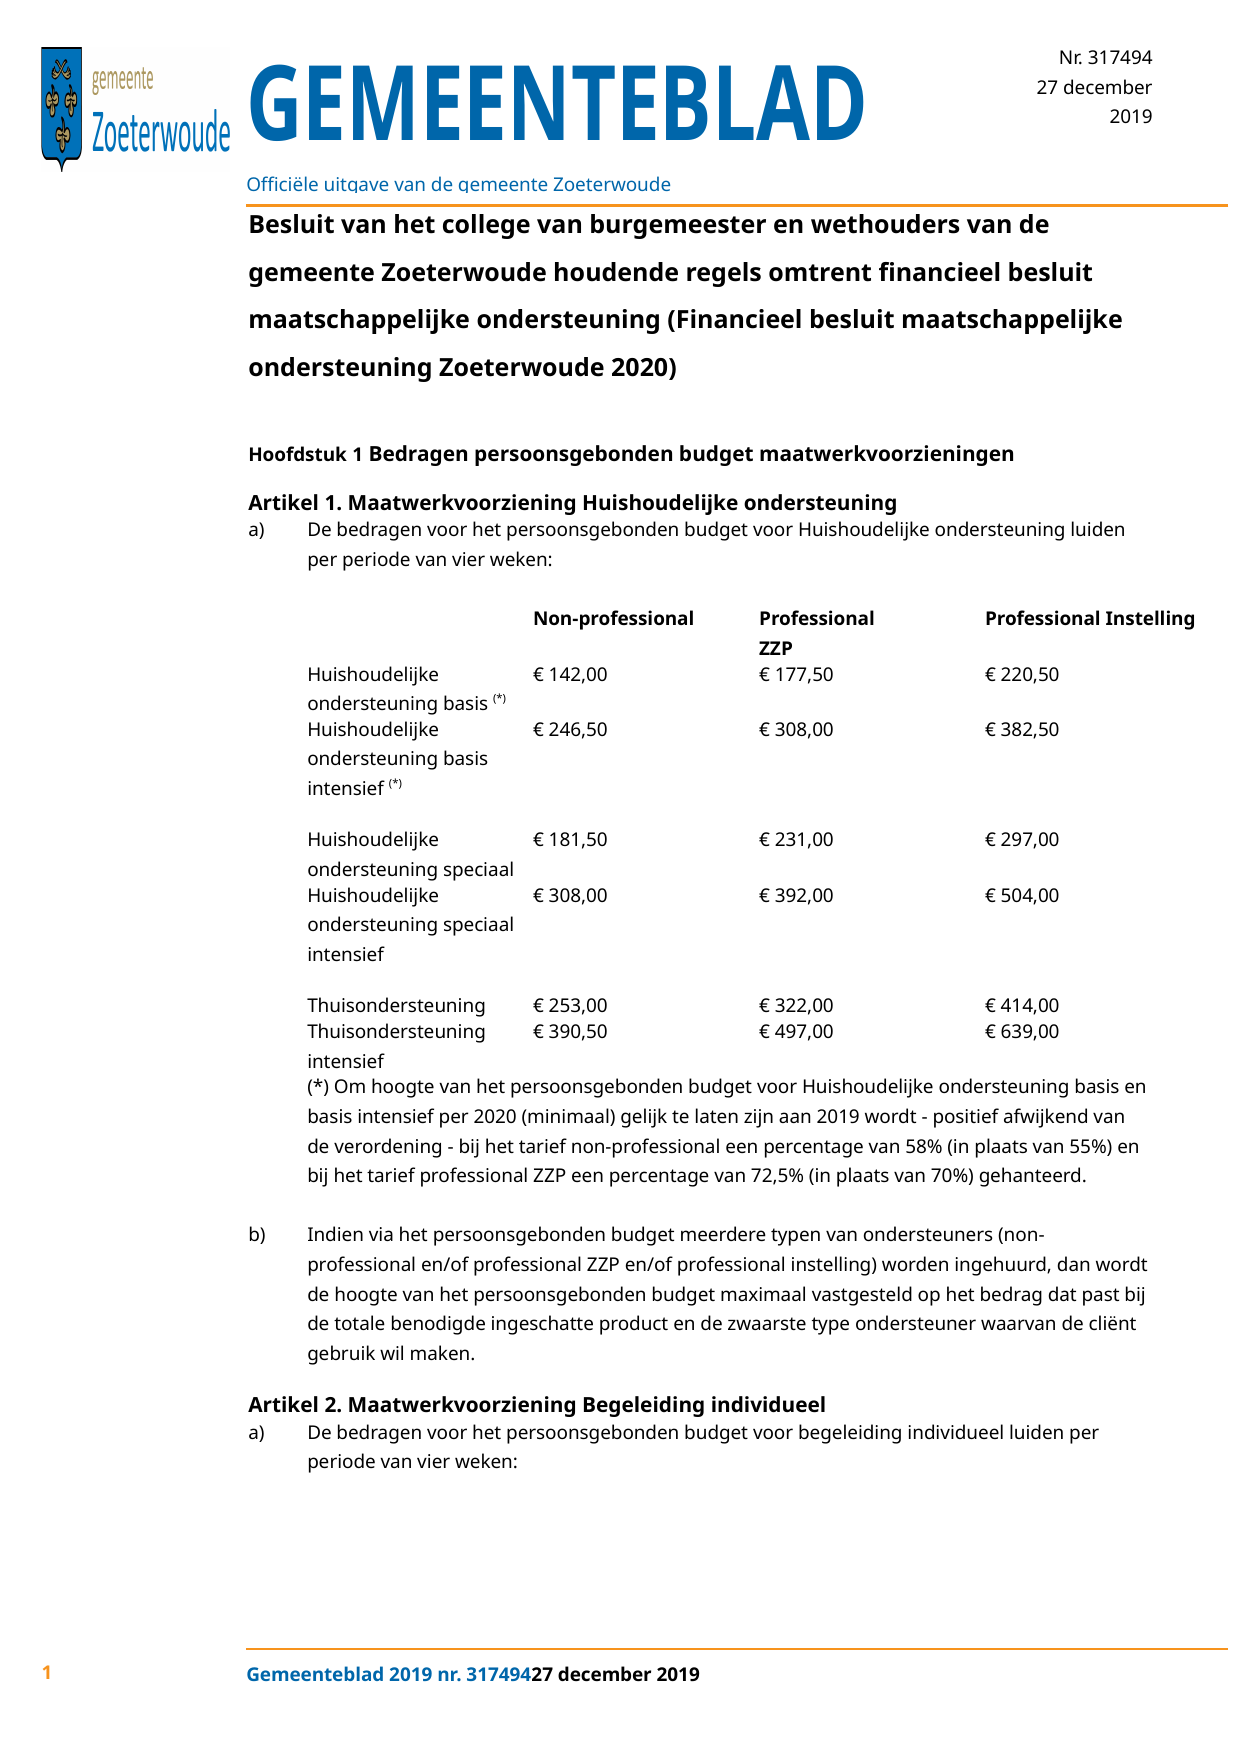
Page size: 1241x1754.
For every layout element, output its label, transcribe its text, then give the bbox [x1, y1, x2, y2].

picture [41, 47, 231, 172]
list De bedragen voor het persoonsgebonden budget voor begeleiding individueel luiden per periode van vier weken: [248, 1419, 1152, 1474]
table_cell [307, 801, 1211, 827]
table_cell Huishoudelijke ondersteuning speciaal [307, 827, 533, 882]
table_cell € 504,00 [985, 882, 1211, 967]
table_cell Huishoudelijke ondersteuning basis intensief (*) [307, 716, 533, 801]
table_cell € 177,50 [759, 661, 985, 716]
table_cell € 308,00 [759, 716, 985, 801]
table_cell € 246,50 [533, 716, 759, 801]
table_cell € 297,00 [985, 827, 1211, 882]
table_cell € 142,00 [533, 661, 759, 716]
table_header Professional Instelling [985, 605, 1211, 661]
table_header [307, 605, 533, 661]
table_cell € 308,00 [533, 882, 759, 967]
list (*) Om hoogte van het persoonsgebonden budget voor Huishoudelijke ondersteuning basis en basis intensief per 2020 (minimaal) gelijk te laten zijn aan 2019 wordt - positief afwijkend van de verordening - bij het tarief non-professional een percentage van 58% (in plaats van 55%) en bij het tarief professional ZZP een percentage van 72,5% (in plaats van 70%) gehanteerd. [248, 1074, 1152, 1188]
table_cell € 181,50 [533, 827, 759, 882]
list Indien via het persoonsgebonden budget meerdere typen van ondersteuners (non-professional en/of professional ZZP en/of professional instelling) worden ingehuurd, dan wordt de hoogte van het persoonsgebonden budget maximaal vastgesteld op het bedrag dat past bij de totale benodigde ingeschatte product en de zwaarste type ondersteuner waarvan de cliënt gebruik wil maken. [248, 1222, 1152, 1366]
table_cell € 639,00 [985, 1018, 1211, 1074]
table_cell € 392,00 [759, 882, 985, 967]
text Artikel 1. Maatwerkvoorziening Huishoudelijke ondersteuning [248, 488, 1152, 517]
table_cell Huishoudelijke ondersteuning basis (*) [307, 661, 533, 716]
list De bedragen voor het persoonsgebonden budget voor Huishoudelijke ondersteuning luiden per periode van vier weken: [248, 517, 1152, 572]
table_cell € 390,50 [533, 1018, 759, 1074]
table_cell Thuisondersteuning [307, 993, 533, 1018]
text Artikel 2. Maatwerkvoorziening Begeleiding individueel [248, 1390, 1152, 1419]
table_cell € 322,00 [759, 993, 985, 1018]
table_cell € 220,50 [985, 661, 1211, 716]
text Hoofdstuk 1 Bedragen persoonsgebonden budget maatwerkvoorzieningen [248, 439, 1152, 467]
table_cell € 497,00 [759, 1018, 985, 1074]
table_cell [307, 967, 1211, 993]
text Besluit van het college van burgemeester en wethouders van de gemeente Zoeterwoude houdende regels omtrent financieel besluit maatschappelijke ondersteuning (Financieel besluit maatschappelijke ondersteuning Zoeterwoude 2020) [248, 207, 1152, 384]
table_header Professional ZZP [759, 605, 985, 661]
table_cell € 231,00 [759, 827, 985, 882]
table_cell € 414,00 [985, 993, 1211, 1018]
table_cell Thuisondersteuning intensief [307, 1018, 533, 1074]
table_cell € 253,00 [533, 993, 759, 1018]
table_header Non-professional [533, 605, 759, 661]
table_cell € 382,50 [985, 716, 1211, 801]
table_cell Huishoudelijke ondersteuning speciaal intensief [307, 882, 533, 967]
